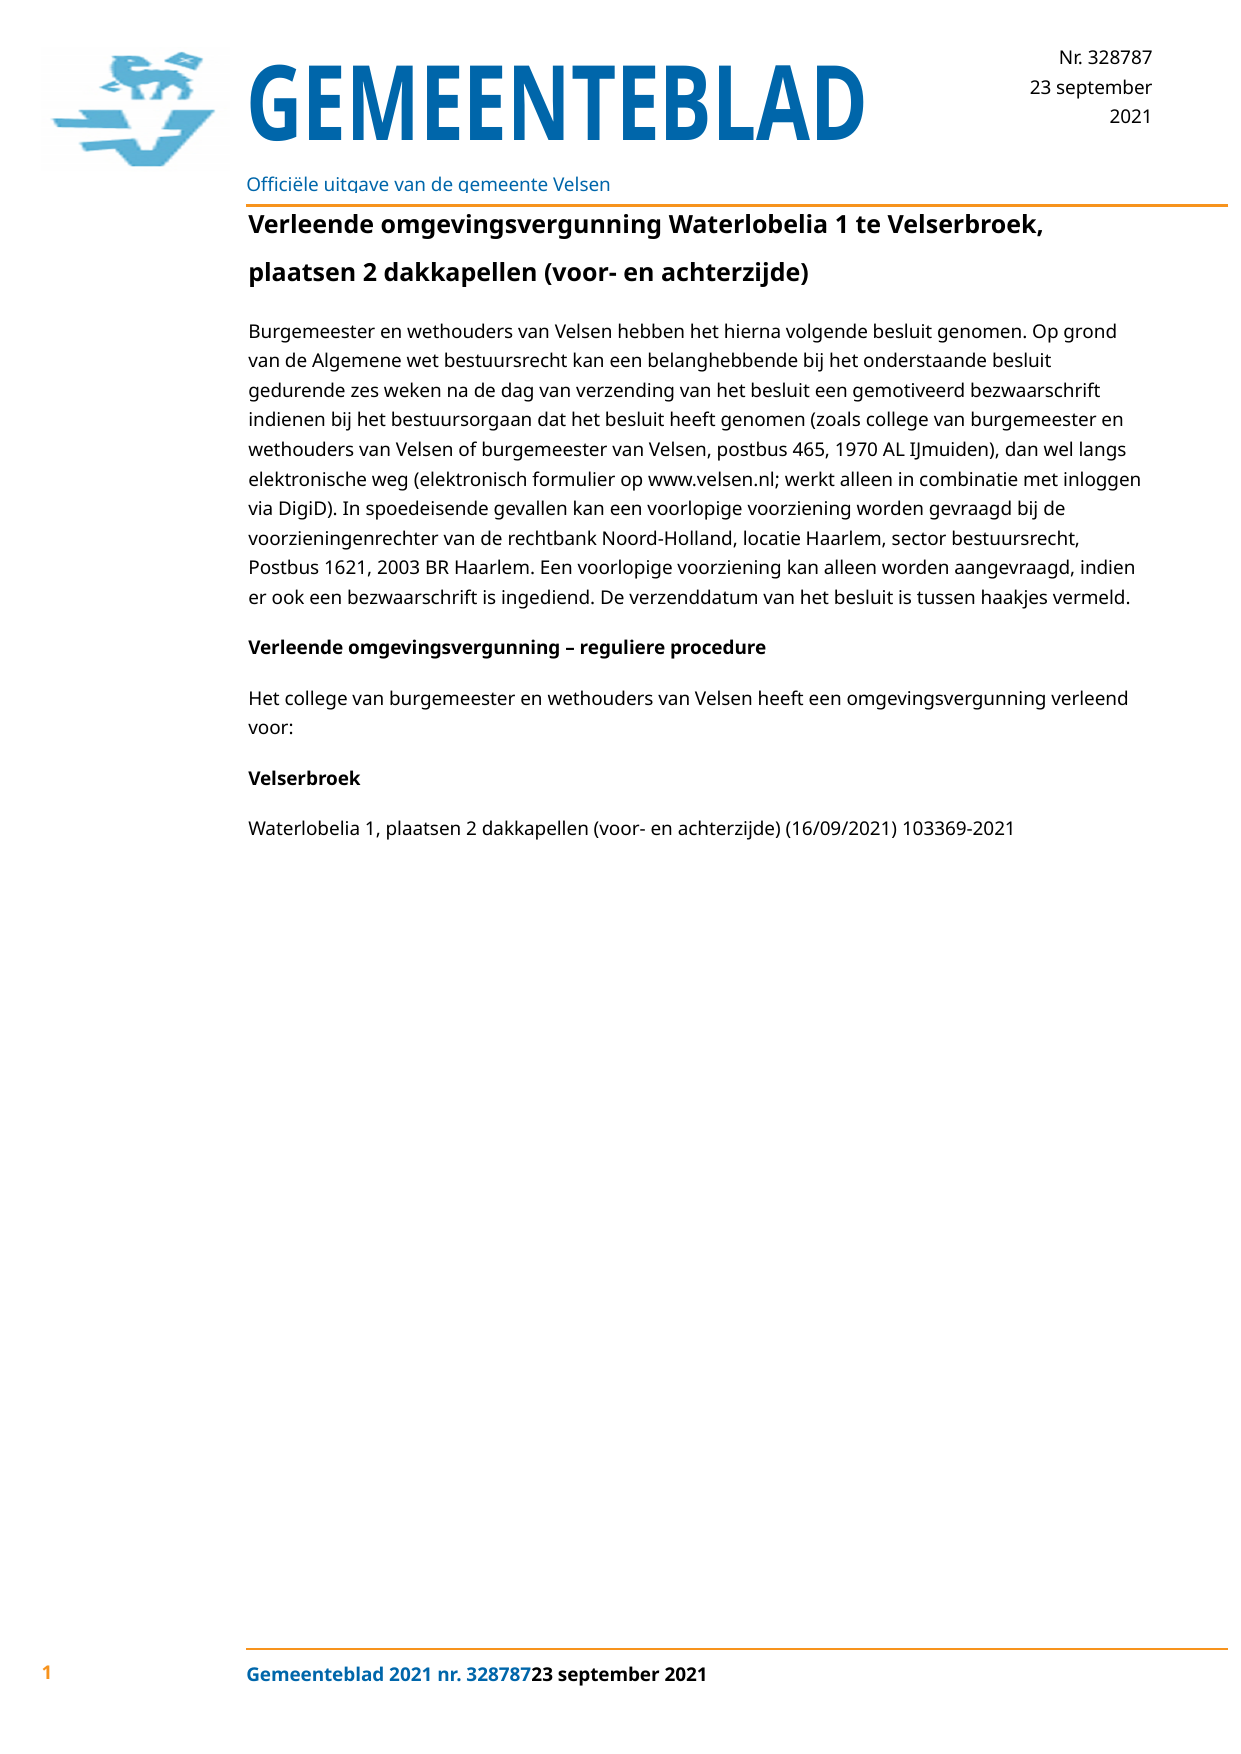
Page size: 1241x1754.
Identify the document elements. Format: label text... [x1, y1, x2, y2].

text Waterlobelia 1, plaatsen 2 dakkapellen (voor- en achterzijde) (16/09/2021) 103369-2021 [248, 815, 1152, 841]
text Velserbroek [248, 765, 1152, 791]
text Verleende omgevingsvergunning Waterlobelia 1 te Velserbroek, plaatsen 2 dakkapellen (voor- en achterzijde) [248, 207, 1152, 288]
text Verleende omgevingsvergunning – reguliere procedure [248, 634, 1152, 660]
text Burgemeester en wethouders van Velsen hebben het hierna volgende besluit genomen. Op grond van de Algemene wet bestuursrecht kan een belanghebbende bij het onderstaande besluit gedurende zes weken na de dag van verzending van het besluit een gemotiveerd bezwaarschrift indienen bij het bestuursorgaan dat het besluit heeft genomen (zoals college van burgemeester en wethouders van Velsen of burgemeester van Velsen, postbus 465, 1970 AL IJmuiden), dan wel langs elektronische weg (elektronisch formulier op www.velsen.nl; werkt alleen in combinatie met inloggen via DigiD). In spoedeisende gevallen kan een voorlopige voorziening worden gevraagd bij de voorzieningenrechter van de rechtbank Noord-Holland, locatie Haarlem, sector bestuursrecht, Postbus 1621, 2003 BR Haarlem. Een voorlopige voorziening kan alleen worden aangevraagd, indien er ook een bezwaarschrift is ingediend. De verzenddatum van het besluit is tussen haakjes vermeld. [248, 318, 1152, 610]
picture [41, 47, 231, 172]
text Het college van burgemeester en wethouders van Velsen heeft een omgevingsvergunning verleend voor: [248, 685, 1152, 740]
